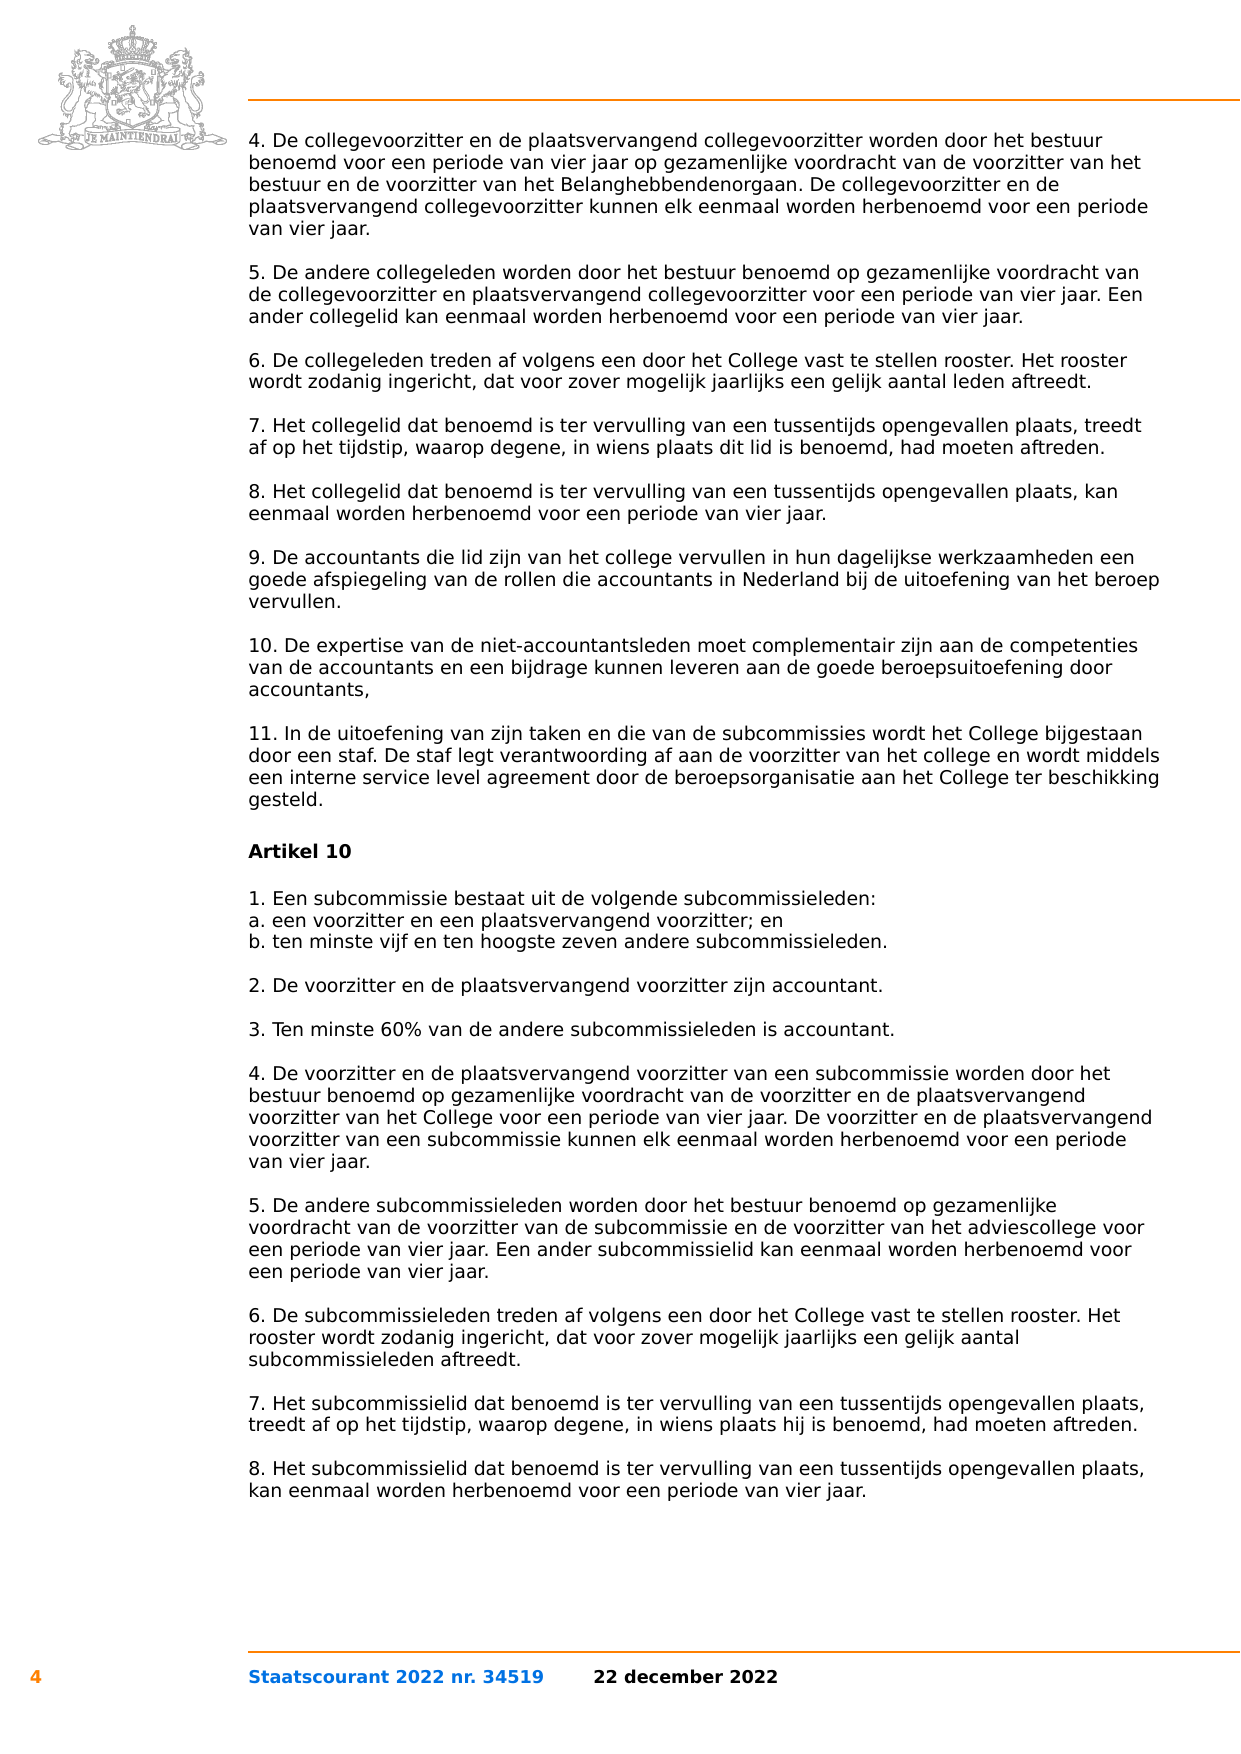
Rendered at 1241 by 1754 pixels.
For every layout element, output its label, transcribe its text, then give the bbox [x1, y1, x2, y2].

text 5. De andere collegeleden worden door het bestuur benoemd op gezamenlijke voordracht van de collegevoorzitter en plaatsvervangend collegevoorzitter voor een periode van vier jaar. Een ander collegelid kan eenmaal worden herbenoemd voor een periode van vier jaar. [248, 262, 1163, 328]
text 4. De voorzitter en de plaatsvervangend voorzitter van een subcommissie worden door het bestuur benoemd op gezamenlijke voordracht van de voorzitter en de plaatsvervangend voorzitter van het College voor een periode van vier jaar. De voorzitter en de plaatsvervangend voorzitter van een subcommissie kunnen elk eenmaal worden herbenoemd voor een periode van vier jaar. [248, 1063, 1163, 1173]
text 9. De accountants die lid zijn van het college vervullen in hun dagelijkse werkzaamheden een goede afspiegeling van de rollen die accountants in Nederland bij de uitoefening van het beroep vervullen. [248, 547, 1163, 613]
text 5. De andere subcommissieleden worden door het bestuur benoemd op gezamenlijke voordracht van de voorzitter van de subcommissie en de voorzitter van het adviescollege voor een periode van vier jaar. Een ander subcommissielid kan eenmaal worden herbenoemd voor een periode van vier jaar. [248, 1195, 1163, 1283]
text 1. Een subcommissie bestaat uit de volgende subcommissieleden: [248, 887, 1163, 909]
text 10. De expertise van de niet-accountantsleden moet complementair zijn aan de competenties van de accountants en een bijdrage kunnen leveren aan de goede beroepsuitoefening door accountants, [248, 635, 1163, 701]
text 11. In de uitoefening van zijn taken en die van de subcommissies wordt het College bijgestaan door een staf. De staf legt verantwoording af aan de voorzitter van het college en wordt middels een interne service level agreement door de beroepsorganisatie aan het College ter beschikking gesteld. [248, 723, 1163, 811]
text 7. Het collegelid dat benoemd is ter vervulling van een tussentijds opengevallen plaats, treedt af op het tijdstip, waarop degene, in wiens plaats dit lid is benoemd, had moeten aftreden. [248, 415, 1163, 459]
text 8. Het collegelid dat benoemd is ter vervulling van een tussentijds opengevallen plaats, kan eenmaal worden herbenoemd voor een periode van vier jaar. [248, 481, 1163, 525]
text 2. De voorzitter en de plaatsvervangend voorzitter zijn accountant. [248, 975, 1163, 997]
text 6. De collegeleden treden af volgens een door het College vast te stellen rooster. Het rooster wordt zodanig ingericht, dat voor zover mogelijk jaarlijks een gelijk aantal leden aftreedt. [248, 349, 1163, 393]
text b. ten minste vijf en ten hoogste zeven andere subcommissieleden. [248, 931, 1163, 953]
subtitle Artikel 10 [248, 841, 1163, 862]
text 3. Ten minste 60% van de andere subcommissieleden is accountant. [248, 1019, 1163, 1041]
text 8. Het subcommissielid dat benoemd is ter vervulling van een tussentijds opengevallen plaats, kan eenmaal worden herbenoemd voor een periode van vier jaar. [248, 1458, 1163, 1502]
text a. een voorzitter en een plaatsvervangend voorzitter; en [248, 909, 1163, 931]
picture [38, 25, 227, 150]
text 4. De collegevoorzitter en de plaatsvervangend collegevoorzitter worden door het bestuur benoemd voor een periode van vier jaar op gezamenlijke voordracht van de voorzitter van het bestuur en de voorzitter van het Belanghebbendenorgaan. De collegevoorzitter en de plaatsvervangend collegevoorzitter kunnen elk eenmaal worden herbenoemd voor een periode van vier jaar. [248, 130, 1163, 240]
text 7. Het subcommissielid dat benoemd is ter vervulling van een tussentijds opengevallen plaats, treedt af op het tijdstip, waarop degene, in wiens plaats hij is benoemd, had moeten aftreden. [248, 1392, 1163, 1436]
text 6. De subcommissieleden treden af volgens een door het College vast te stellen rooster. Het rooster wordt zodanig ingericht, dat voor zover mogelijk jaarlijks een gelijk aantal subcommissieleden aftreedt. [248, 1304, 1163, 1371]
